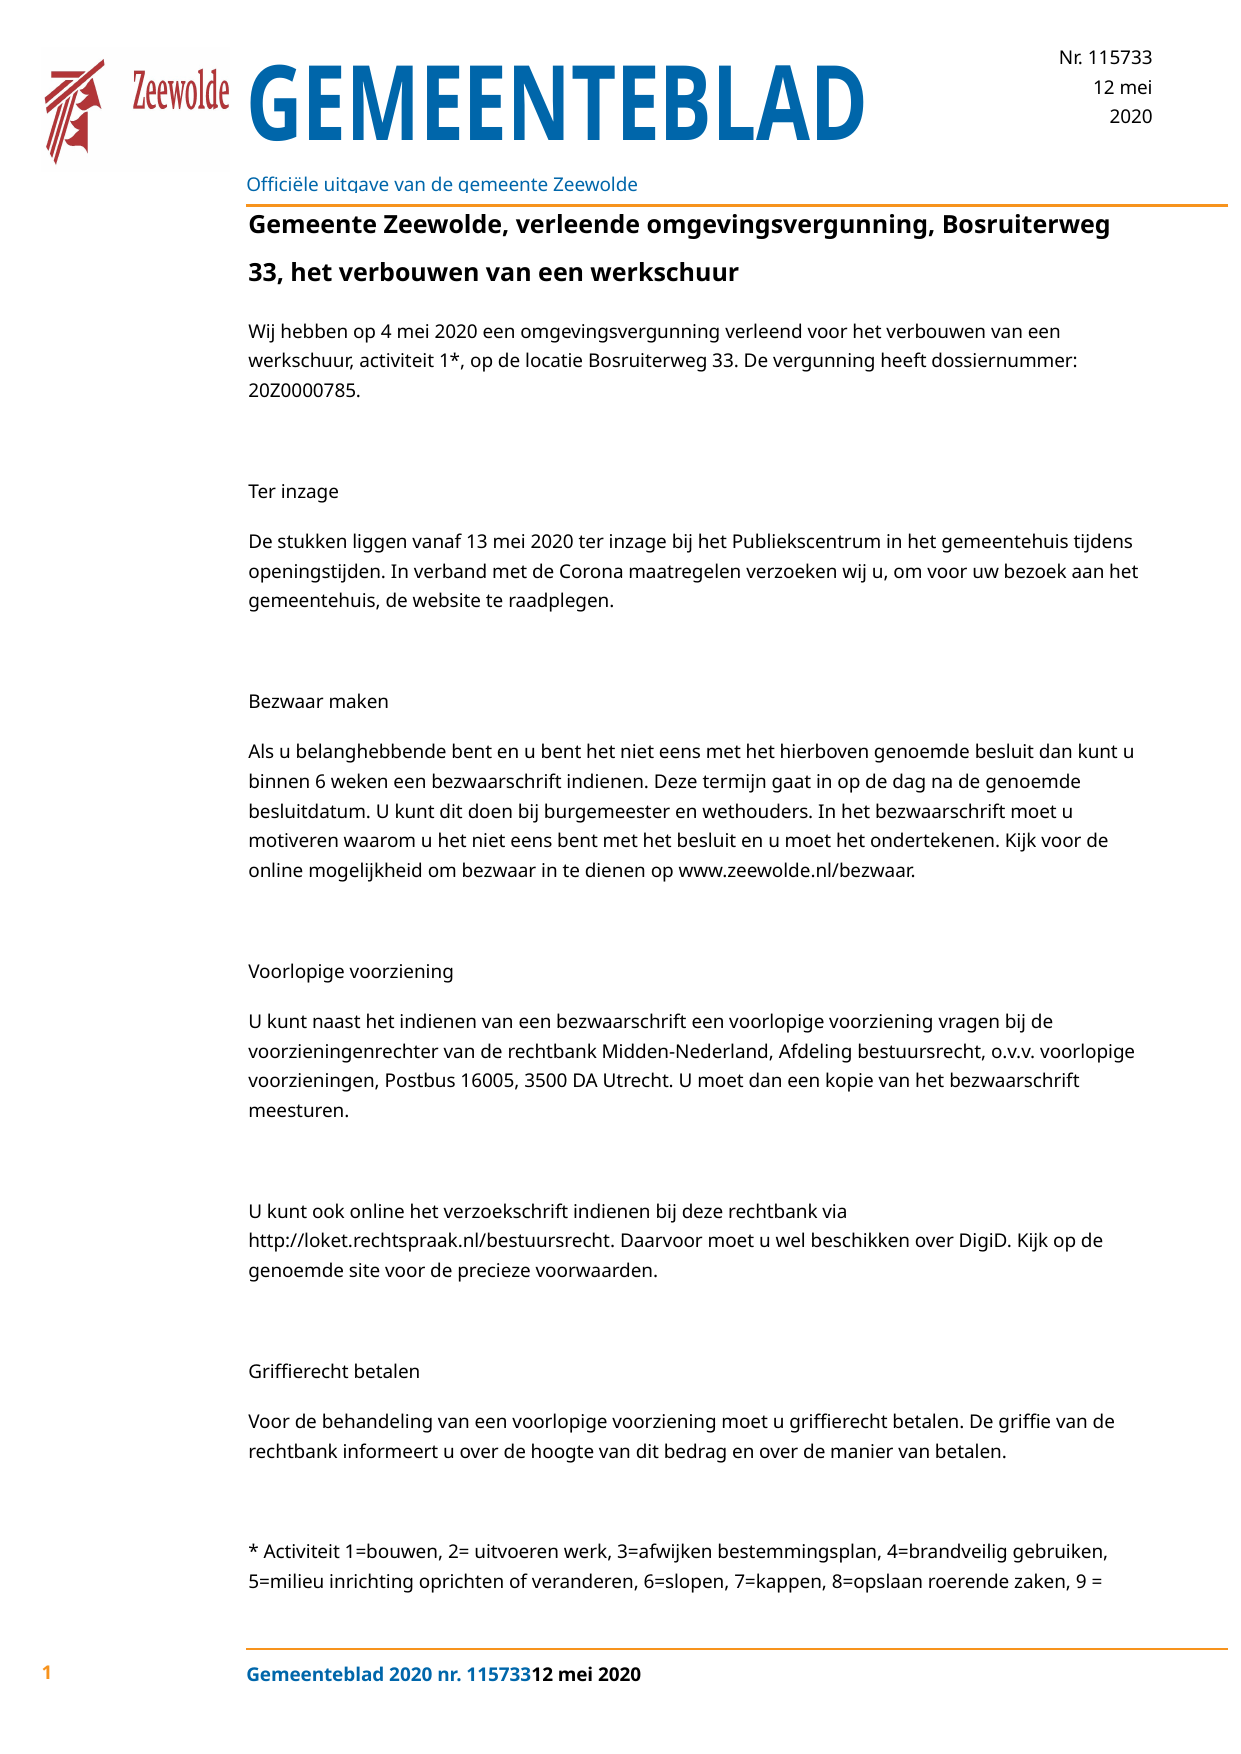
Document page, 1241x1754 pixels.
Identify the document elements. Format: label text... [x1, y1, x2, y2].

text Wij hebben op 4 mei 2020 een omgevingsvergunning verleend voor het verbouwen van een werkschuur, activiteit 1*, op de locatie Bosruiterweg 33. De vergunning heeft dossiernummer: 20Z0000785. [248, 318, 1152, 403]
text Voorlopige voorziening [248, 958, 1152, 984]
text Voor de behandeling van een voorlopige voorziening moet u griffierecht betalen. De griffie van de rechtbank informeert u over de hoogte van dit bedrag en over de manier van betalen. [248, 1408, 1152, 1464]
text Gemeente Zeewolde, verleende omgevingsvergunning, Bosruiterweg 33, het verbouwen van een werkschuur [248, 207, 1152, 288]
text Bezwaar maken [248, 688, 1152, 714]
text U kunt ook online het verzoekschrift indienen bij deze rechtbank via http://loket.rechtspraak.nl/bestuursrecht. Daarvoor moet u wel beschikken over DigiD. Kijk op de genoemde site voor de precieze voorwaarden. [248, 1198, 1152, 1283]
text Griffierecht betalen [248, 1358, 1152, 1384]
text U kunt naast het indienen van een bezwaarschrift een voorlopige voorziening vragen bij de voorzieningenrechter van de rechtbank Midden-Nederland, Afdeling bestuursrecht, o.v.v. voorlopige voorzieningen, Postbus 16005, 3500 DA Utrecht. U moet dan een kopie van het bezwaarschrift meesturen. [248, 1008, 1152, 1123]
text * Activiteit 1=bouwen, 2= uitvoeren werk, 3=afwijken bestemmingsplan, 4=brandveilig gebruiken, 5=milieu inrichting oprichten of veranderen, 6=slopen, 7=kappen, 8=opslaan roerende zaken, 9 = [248, 1539, 1152, 1594]
text De stukken liggen vanaf 13 mei 2020 ter inzage bij het Publiekscentrum in het gemeentehuis tijdens openingstijden. In verband met de Corona maatregelen verzoeken wij u, om voor uw bezoek aan het gemeentehuis, de website te raadplegen. [248, 528, 1152, 613]
text Als u belanghebbende bent en u bent het niet eens met het hierboven genoemde besluit dan kunt u binnen 6 weken een bezwaarschrift indienen. Deze termijn gaat in op de dag na de genoemde besluitdatum. U kunt dit doen bij burgemeester en wethouders. In het bezwaarschrift moet u motiveren waarom u het niet eens bent met het besluit en u moet het ondertekenen. Kijk voor de online mogelijkheid om bezwaar in te dienen op www.zeewolde.nl/bezwaar. [248, 739, 1152, 883]
text Ter inzage [248, 478, 1152, 504]
picture [41, 47, 231, 172]
